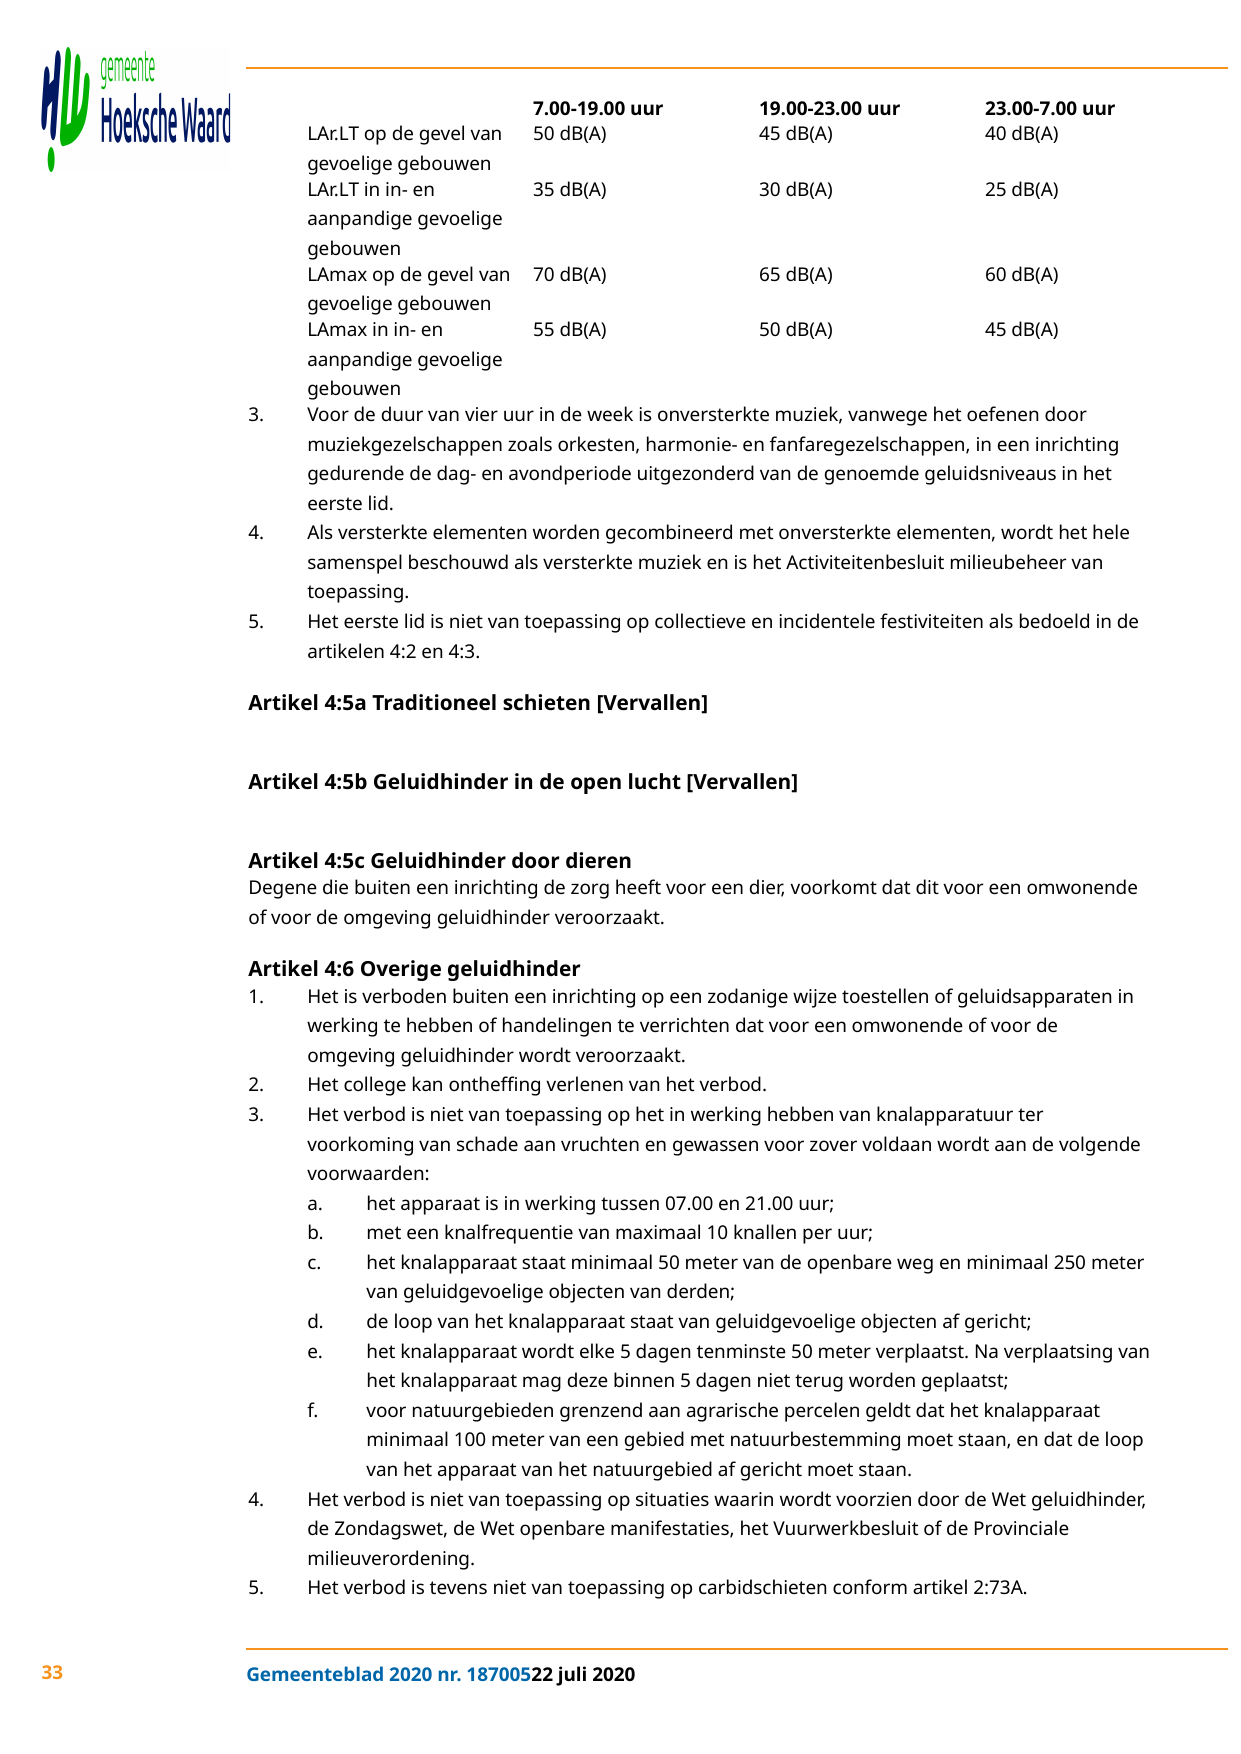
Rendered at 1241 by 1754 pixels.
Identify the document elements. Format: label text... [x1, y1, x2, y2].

table_cell LAmax op de gevel van gevoelige gebouwen [307, 261, 533, 316]
table_cell 65 dB(A) [759, 261, 985, 316]
table_cell LAr.LT in in- en aanpandige gevoelige gebouwen [307, 176, 533, 261]
table_cell 55 dB(A) [533, 316, 759, 401]
list Het verbod is niet van toepassing op het in werking hebben van knalapparatuur ter voorkoming van schade aan vruchten en gewassen voor zover voldaan wordt aan de volgende voorwaarden: [248, 1101, 1152, 1186]
list de loop van het knalapparaat staat van geluidgevoelige objecten af gericht; [307, 1308, 1152, 1334]
table_cell 30 dB(A) [759, 176, 985, 261]
list Het verbod is tevens niet van toepassing op carbidschieten conform artikel 2:73A. [248, 1574, 1152, 1600]
list het knalapparaat wordt elke 5 dagen tenminste 50 meter verplaatst. Na verplaatsing van het knalapparaat mag deze binnen 5 dagen niet terug worden geplaatst; [307, 1338, 1152, 1393]
list het knalapparaat staat minimaal 50 meter van de openbare weg en minimaal 250 meter van geluidgevoelige objecten van derden; [307, 1249, 1152, 1304]
table_cell 70 dB(A) [533, 261, 759, 316]
table_cell 25 dB(A) [985, 176, 1211, 261]
table_cell 35 dB(A) [533, 176, 759, 261]
table_cell 40 dB(A) [985, 121, 1211, 176]
table_header 23.00-7.00 uur [985, 95, 1211, 121]
text Artikel 4:5a Traditioneel schieten [Vervallen] [248, 688, 1152, 717]
table_cell 45 dB(A) [985, 316, 1211, 401]
list met een knalfrequentie van maximaal 10 knallen per uur; [307, 1219, 1152, 1245]
table_cell 60 dB(A) [985, 261, 1211, 316]
list Voor de duur van vier uur in de week is onversterkte muziek, vanwege het oefenen door muziekgezelschappen zoals orkesten, harmonie- en fanfaregezelschappen, in een inrichting gedurende de dag- en avondperiode uitgezonderd van de genoemde geluidsniveaus in het eerste lid. [248, 401, 1152, 516]
list Het college kan ontheffing verlenen van het verbod. [248, 1072, 1152, 1097]
list Als versterkte elementen worden gecombineerd met onversterkte elementen, wordt het hele samenspel beschouwd als versterkte muziek en is het Activiteitenbesluit milieubeheer van toepassing. [248, 519, 1152, 604]
table_header 19.00-23.00 uur [759, 95, 985, 121]
list Het is verboden buiten een inrichting op een zodanige wijze toestellen of geluidsapparaten in werking te hebben of handelingen te verrichten dat voor een omwonende of voor de omgeving geluidhinder wordt veroorzaakt. [248, 983, 1152, 1068]
text Degene die buiten een inrichting de zorg heeft voor een dier, voorkomt dat dit voor een omwonende of voor de omgeving geluidhinder veroorzaakt. [248, 874, 1152, 930]
text Artikel 4:5b Geluidhinder in de open lucht [Vervallen] [248, 767, 1152, 796]
table_header 7.00-19.00 uur [533, 95, 759, 121]
list voor natuurgebieden grenzend aan agrarische percelen geldt dat het knalapparaat minimaal 100 meter van een gebied met natuurbestemming moet staan, en dat de loop van het apparaat van het natuurgebied af gericht moet staan. [307, 1397, 1152, 1482]
table_cell LAr.LT op de gevel van gevoelige gebouwen [307, 121, 533, 176]
table_header [307, 95, 533, 121]
list het apparaat is in werking tussen 07.00 en 21.00 uur; [307, 1190, 1152, 1216]
table_cell LAmax in in- en aanpandige gevoelige gebouwen [307, 316, 533, 401]
table_cell 45 dB(A) [759, 121, 985, 176]
text Artikel 4:6 Overige geluidhinder [248, 954, 1152, 983]
table_cell 50 dB(A) [533, 121, 759, 176]
table_cell 50 dB(A) [759, 316, 985, 401]
list Het verbod is niet van toepassing op situaties waarin wordt voorzien door de Wet geluidhinder, de Zondagswet, de Wet openbare manifestaties, het Vuurwerkbesluit of de Provinciale milieuverordening. [248, 1486, 1152, 1571]
picture [41, 47, 231, 172]
list Het eerste lid is niet van toepassing op collectieve en incidentele festiviteiten als bedoeld in de artikelen 4:2 en 4:3. [248, 608, 1152, 663]
text Artikel 4:5c Geluidhinder door dieren [248, 846, 1152, 874]
